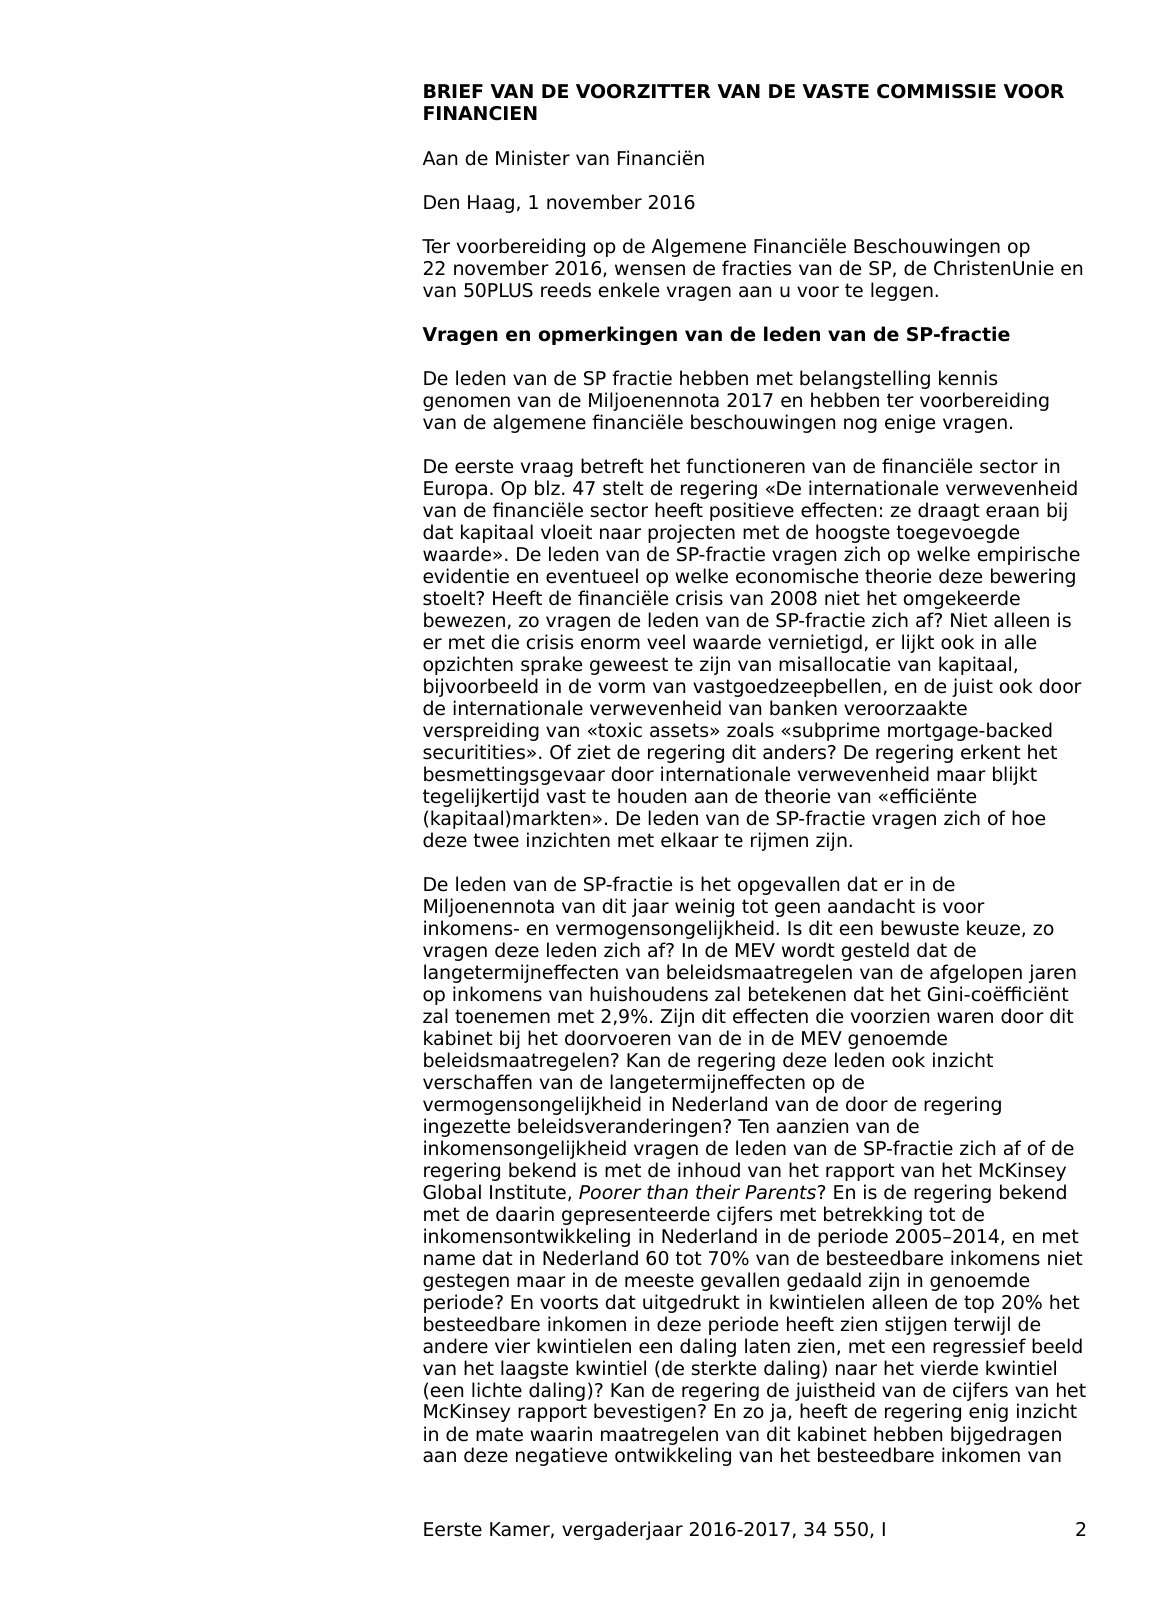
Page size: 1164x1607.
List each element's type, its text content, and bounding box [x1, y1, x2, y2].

text Ter voorbereiding op de Algemene Financiële Beschouwingen op 22 november 2016, wensen de fracties van de SP, de ChristenUnie en van 50PLUS reeds enkele vragen aan u voor te leggen. [422, 236, 1087, 302]
text De leden van de SP fractie hebben met belangstelling kennis genomen van de Miljoenennota 2017 en hebben ter voorbereiding van de algemene financiële beschouwingen nog enige vragen. [422, 368, 1087, 434]
text Den Haag, 1 november 2016 [422, 192, 1087, 213]
subtitle Vragen en opmerkingen van de leden van de SP-fractie [422, 324, 1087, 346]
subtitle BRIEF VAN DE VOORZITTER VAN DE VASTE COMMISSIE VOOR FINANCIEN [422, 81, 1087, 125]
text De leden van de SP-fractie is het opgevallen dat er in de Miljoenennota van dit jaar weinig tot geen aandacht is voor inkomens- en vermogensongelijkheid. Is dit een bewuste keuze, zo vragen deze leden zich af? In de MEV wordt gesteld dat de langetermijneffecten van beleidsmaatregelen van de afgelopen jaren op inkomens van huishoudens zal betekenen dat het Gini-coëfficiënt zal toenemen met 2,9%. Zijn dit effecten die voorzien waren door dit kabinet bij het doorvoeren van de in de MEV genoemde beleidsmaatregelen? Kan de regering deze leden ook inzicht verschaffen van de langetermijneffecten op de vermogensongelijkheid in Nederland van de door de regering ingezette beleidsveranderingen? Ten aanzien van de inkomensongelijkheid vragen de leden van de SP-fractie zich af of de regering bekend is met de inhoud van het rapport van het McKinsey Global Institute, Poorer than their Parents? En is de regering bekend met de daarin gepresenteerde cijfers met betrekking tot de inkomensontwikkeling in Nederland in de periode 2005–2014, en met name dat in Nederland 60 tot 70% van de besteedbare inkomens niet gestegen maar in de meeste gevallen gedaald zijn in genoemde periode? En voorts dat uitgedrukt in kwintielen alleen de top 20% het besteedbare inkomen in deze periode heeft zien stijgen terwijl de andere vier kwintielen een daling laten zien, met een regressief beeld van het laagste kwintiel (de sterkte daling) naar het vierde kwintiel (een lichte daling)? Kan de regering de juistheid van de cijfers van het McKinsey rapport bevestigen? En zo ja, heeft de regering enig inzicht in de mate waarin maatregelen van dit kabinet hebben bijgedragen aan deze negatieve ontwikkeling van het besteedbare inkomen van [422, 874, 1087, 1467]
text De eerste vraag betreft het functioneren van de financiële sector in Europa. Op blz. 47 stelt de regering «De internationale verwevenheid van de financiële sector heeft positieve effecten: ze draagt eraan bij dat kapitaal vloeit naar projecten met de hoogste toegevoegde waarde». De leden van de SP-fractie vragen zich op welke empirische evidentie en eventueel op welke economische theorie deze bewering stoelt? Heeft de financiële crisis van 2008 niet het omgekeerde bewezen, zo vragen de leden van de SP-fractie zich af? Niet alleen is er met die crisis enorm veel waarde vernietigd, er lijkt ook in alle opzichten sprake geweest te zijn van misallocatie van kapitaal, bijvoorbeeld in de vorm van vastgoedzeepbellen, en de juist ook door de internationale verwevenheid van banken veroorzaakte verspreiding van «toxic assets» zoals «subprime mortgage-backed securitities». Of ziet de regering dit anders? De regering erkent het besmettingsgevaar door internationale verwevenheid maar blijkt tegelijkertijd vast te houden aan de theorie van «efficiënte (kapitaal)markten». De leden van de SP-fractie vragen zich of hoe deze twee inzichten met elkaar te rijmen zijn. [422, 456, 1087, 852]
text Aan de Minister van Financiën [422, 147, 1087, 169]
